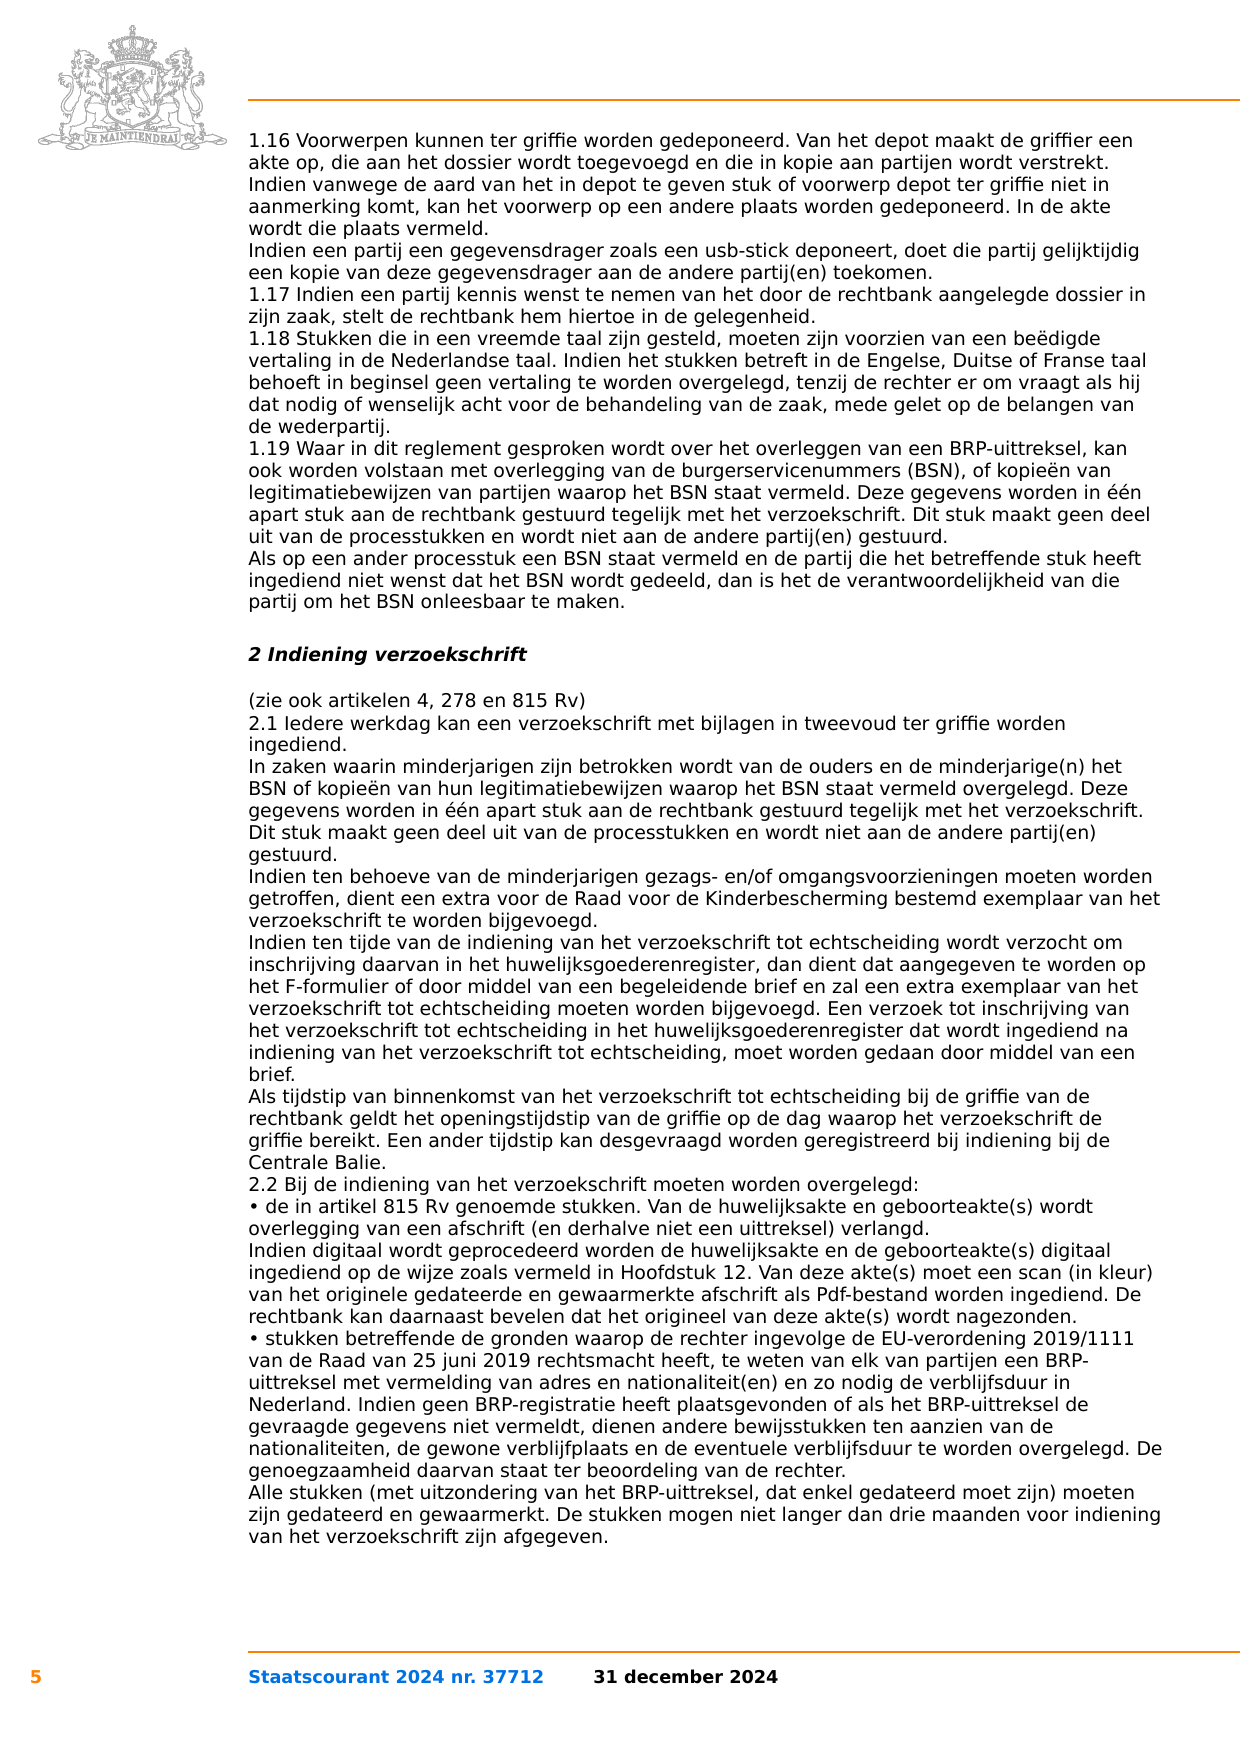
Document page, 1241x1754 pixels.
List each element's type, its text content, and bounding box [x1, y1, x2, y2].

text Indien ten behoeve van de minderjarigen gezags- en/of omgangsvoorzieningen moeten worden getroffen, dient een extra voor de Raad voor de Kinderbescherming bestemd exemplaar van het verzoekschrift te worden bijgevoegd. [248, 866, 1163, 932]
text • de in artikel 815 Rv genoemde stukken. Van de huwelijksakte en geboorteakte(s) wordt overlegging van een afschrift (en derhalve niet een uittreksel) verlangd. [248, 1196, 1163, 1240]
text Indien ten tijde van de indiening van het verzoekschrift tot echtscheiding wordt verzocht om inschrijving daarvan in het huwelijksgoederenregister, dan dient dat aangegeven te worden op het F-formulier of door middel van een begeleidende brief en zal een extra exemplaar van het verzoekschrift tot echtscheiding moeten worden bijgevoegd. Een verzoek tot inschrijving van het verzoekschrift tot echtscheiding in het huwelijksgoederenregister dat wordt ingediend na indiening van het verzoekschrift tot echtscheiding, moet worden gedaan door middel van een brief. [248, 932, 1163, 1086]
picture [38, 25, 227, 150]
subtitle 2 Indiening verzoekschrift [248, 643, 1163, 665]
text 1.18 Stukken die in een vreemde taal zijn gesteld, moeten zijn voorzien van een beëdigde vertaling in de Nederlandse taal. Indien het stukken betreft in de Engelse, Duitse of Franse taal behoeft in beginsel geen vertaling te worden overgelegd, tenzij de rechter er om vraagt als hij dat nodig of wenselijk acht voor de behandeling van de zaak, mede gelet op de belangen van de wederpartij. [248, 328, 1163, 438]
text 1.17 Indien een partij kennis wenst te nemen van het door de rechtbank aangelegde dossier in zijn zaak, stelt de rechtbank hem hiertoe in de gelegenheid. [248, 284, 1163, 328]
text (zie ook artikelen 4, 278 en 815 Rv) [248, 690, 1163, 712]
text Indien digitaal wordt geprocedeerd worden de huwelijksakte en de geboorteakte(s) digitaal ingediend op de wijze zoals vermeld in Hoofdstuk 12. Van deze akte(s) moet een scan (in kleur) van het originele gedateerde en gewaarmerkte afschrift als Pdf-bestand worden ingediend. De rechtbank kan daarnaast bevelen dat het origineel van deze akte(s) wordt nagezonden. [248, 1240, 1163, 1328]
text 2.2 Bij de indiening van het verzoekschrift moeten worden overgelegd: [248, 1174, 1163, 1196]
text Alle stukken (met uitzondering van het BRP-uittreksel, dat enkel gedateerd moet zijn) moeten zijn gedateerd en gewaarmerkt. De stukken mogen niet langer dan drie maanden voor indiening van het verzoekschrift zijn afgegeven. [248, 1482, 1163, 1548]
text Indien een partij een gegevensdrager zoals een usb-stick deponeert, doet die partij gelijktijdig een kopie van deze gegevensdrager aan de andere partij(en) toekomen. [248, 240, 1163, 284]
text 1.19 Waar in dit reglement gesproken wordt over het overleggen van een BRP-uittreksel, kan ook worden volstaan met overlegging van de burgerservicenummers (BSN), of kopieën van legitimatiebewijzen van partijen waarop het BSN staat vermeld. Deze gegevens worden in één apart stuk aan de rechtbank gestuurd tegelijk met het verzoekschrift. Dit stuk maakt geen deel uit van de processtukken en wordt niet aan de andere partij(en) gestuurd. [248, 438, 1163, 547]
text • stukken betreffende de gronden waarop de rechter ingevolge de EU-verordening 2019/1111 van de Raad van 25 juni 2019 rechtsmacht heeft, te weten van elk van partijen een BRP-uittreksel met vermelding van adres en nationaliteit(en) en zo nodig de verblijfsduur in Nederland. Indien geen BRP-registratie heeft plaatsgevonden of als het BRP-uittreksel de gevraagde gegevens niet vermeldt, dienen andere bewijsstukken ten aanzien van de nationaliteiten, de gewone verblijfplaats en de eventuele verblijfsduur te worden overgelegd. De genoegzaamheid daarvan staat ter beoordeling van de rechter. [248, 1328, 1163, 1482]
text 1.16 Voorwerpen kunnen ter griffie worden gedeponeerd. Van het depot maakt de griffier een akte op, die aan het dossier wordt toegevoegd en die in kopie aan partijen wordt verstrekt. [248, 130, 1163, 174]
text Indien vanwege de aard van het in depot te geven stuk of voorwerp depot ter griffie niet in aanmerking komt, kan het voorwerp op een andere plaats worden gedeponeerd. In de akte wordt die plaats vermeld. [248, 174, 1163, 240]
text Als tijdstip van binnenkomst van het verzoekschrift tot echtscheiding bij de griffie van de rechtbank geldt het openingstijdstip van de griffie op de dag waarop het verzoekschrift de griffie bereikt. Een ander tijdstip kan desgevraagd worden geregistreerd bij indiening bij de Centrale Balie. [248, 1086, 1163, 1174]
text Als op een ander processtuk een BSN staat vermeld en de partij die het betreffende stuk heeft ingediend niet wenst dat het BSN wordt gedeeld, dan is het de verantwoordelijkheid van die partij om het BSN onleesbaar te maken. [248, 547, 1163, 613]
text In zaken waarin minderjarigen zijn betrokken wordt van de ouders en de minderjarige(n) het BSN of kopieën van hun legitimatiebewijzen waarop het BSN staat vermeld overgelegd. Deze gegevens worden in één apart stuk aan de rechtbank gestuurd tegelijk met het verzoekschrift. Dit stuk maakt geen deel uit van de processtukken en wordt niet aan de andere partij(en) gestuurd. [248, 756, 1163, 866]
text 2.1 Iedere werkdag kan een verzoekschrift met bijlagen in tweevoud ter griffie worden ingediend. [248, 712, 1163, 756]
